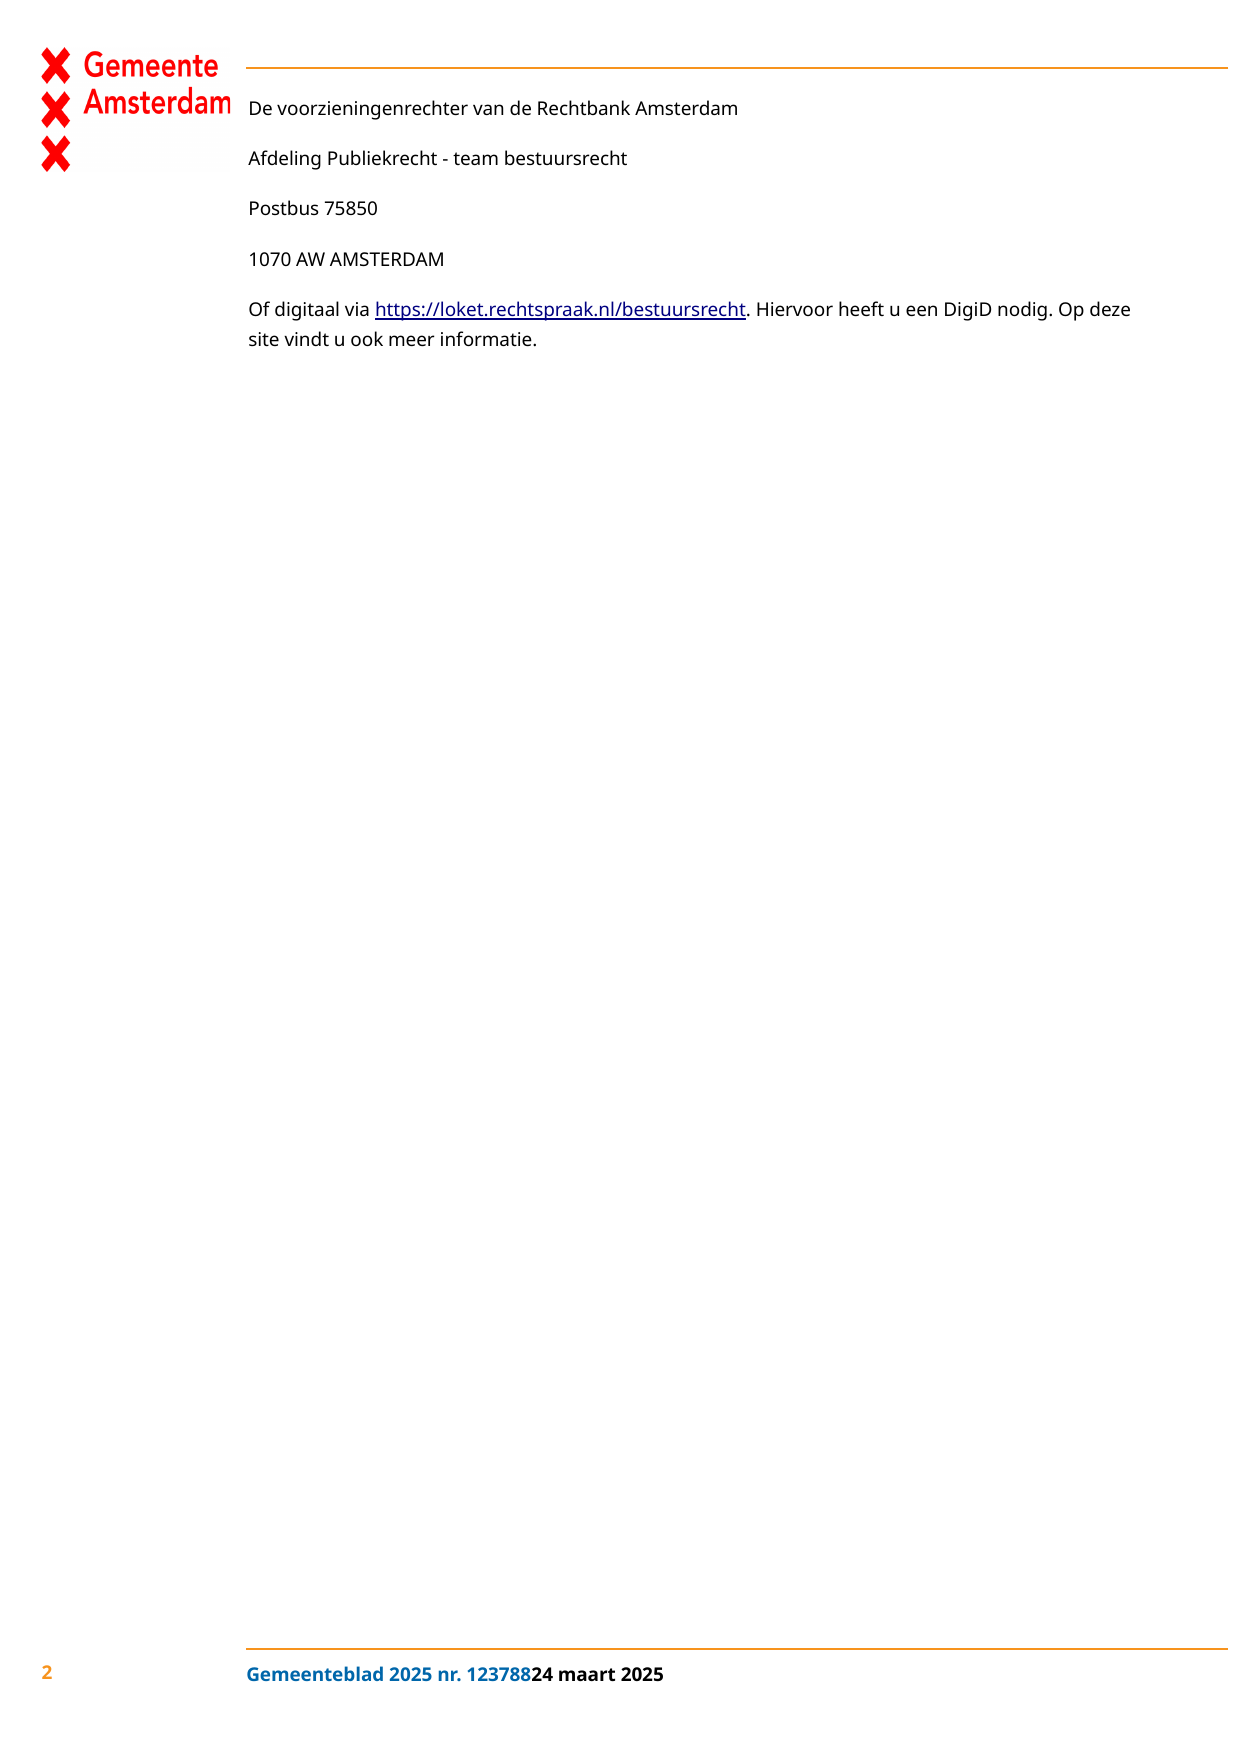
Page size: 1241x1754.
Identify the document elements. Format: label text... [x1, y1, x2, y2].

text Of digitaal via https://loket.rechtspraak.nl/bestuursrecht. Hiervoor heeft u een DigiD nodig. Op deze site vindt u ook meer informatie. [248, 296, 1152, 352]
text Postbus 75850 [248, 196, 1152, 221]
text Afdeling Publiekrecht - team bestuursrecht [248, 145, 1152, 171]
picture [41, 47, 231, 172]
text De voorzieningenrechter van de Rechtbank Amsterdam [248, 95, 1152, 121]
text 1070 AW AMSTERDAM [248, 246, 1152, 272]
